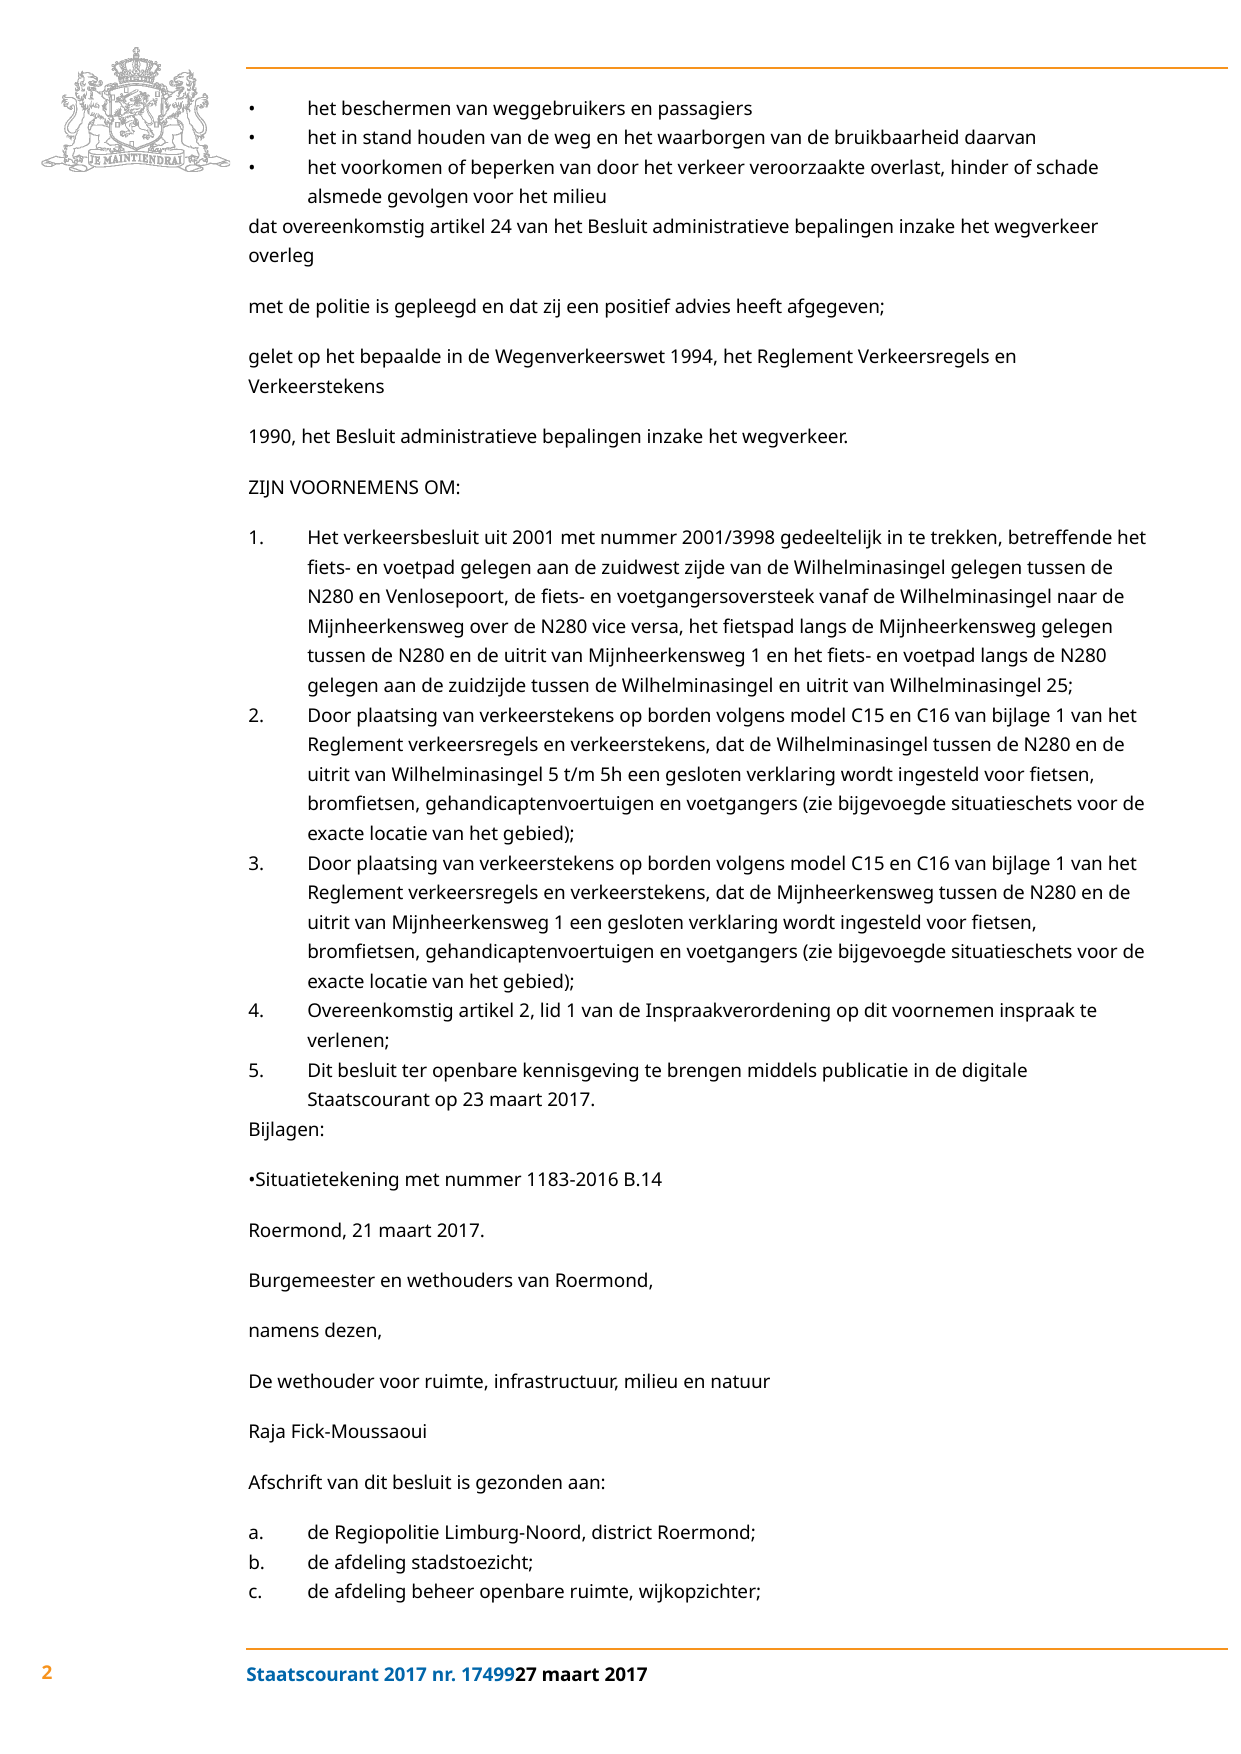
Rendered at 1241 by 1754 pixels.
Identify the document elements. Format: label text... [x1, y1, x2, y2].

list Door plaatsing van verkeerstekens op borden volgens model C15 en C16 van bijlage 1 van het Reglement verkeersregels en verkeerstekens, dat de Mijnheerkensweg tussen de N280 en de uitrit van Mijnheerkensweg 1 een gesloten verklaring wordt ingesteld voor fietsen, bromfietsen, gehandicaptenvoertuigen en voetgangers (zie bijgevoegde situatieschets voor de exacte locatie van het gebied); [248, 850, 1152, 994]
text dat overeenkomstig artikel 24 van het Besluit administratieve bepalingen inzake het wegverkeer overleg [248, 213, 1152, 268]
text 1990, het Besluit administratieve bepalingen inzake het wegverkeer. [248, 423, 1152, 449]
text Afschrift van dit besluit is gezonden aan: [248, 1469, 1152, 1495]
list de afdeling beheer openbare ruimte, wijkopzichter; [248, 1578, 1152, 1604]
text Burgemeester en wethouders van Roermond, [248, 1267, 1152, 1293]
text gelet op het bepaalde in de Wegenverkeerswet 1994, het Reglement Verkeersregels en Verkeerstekens [248, 343, 1152, 399]
text ZIJN VOORNEMENS OM: [248, 474, 1152, 500]
list de Regiopolitie Limburg-Noord, district Roermond; [248, 1519, 1152, 1545]
text De wethouder voor ruimte, infrastructuur, milieu en natuur [248, 1368, 1152, 1394]
list Dit besluit ter openbare kennisgeving te brengen middels publicatie in de digitale Staatscourant op 23 maart 2017. [248, 1057, 1152, 1112]
text Bijlagen: [248, 1116, 1152, 1142]
list het beschermen van weggebruikers en passagiers [248, 95, 1152, 121]
list Door plaatsing van verkeerstekens op borden volgens model C15 en C16 van bijlage 1 van het Reglement verkeersregels en verkeerstekens, dat de Wilhelminasingel tussen de N280 en de uitrit van Wilhelminasingel 5 t/m 5h een gesloten verklaring wordt ingesteld voor fietsen, bromfietsen, gehandicaptenvoertuigen en voetgangers (zie bijgevoegde situatieschets voor de exacte locatie van het gebied); [248, 702, 1152, 846]
list Het verkeersbesluit uit 2001 met nummer 2001/3998 gedeeltelijk in te trekken, betreffende het fiets- en voetpad gelegen aan de zuidwest zijde van de Wilhelminasingel gelegen tussen de N280 en Venlosepoort, de fiets- en voetgangersoversteek vanaf de Wilhelminasingel naar de Mijnheerkensweg over de N280 vice versa, het fietspad langs de Mijnheerkensweg gelegen tussen de N280 en de uitrit van Mijnheerkensweg 1 en het fiets- en voetpad langs de N280 gelegen aan de zuidzijde tussen de Wilhelminasingel en uitrit van Wilhelminasingel 25; [248, 524, 1152, 698]
list Overeenkomstig artikel 2, lid 1 van de Inspraakverordening op dit voornemen inspraak te verlenen; [248, 998, 1152, 1053]
list de afdeling stadstoezicht; [248, 1549, 1152, 1575]
text •Situatietekening met nummer 1183-2016 B.14 [248, 1166, 1152, 1192]
list het voorkomen of beperken van door het verkeer veroorzaakte overlast, hinder of schade alsmede gevolgen voor het milieu [248, 154, 1152, 209]
text Roermond, 21 maart 2017. [248, 1217, 1152, 1243]
text met de politie is gepleegd en dat zij een positief advies heeft afgegeven; [248, 293, 1152, 319]
list het in stand houden van de weg en het waarborgen van de bruikbaarheid daarvan [248, 124, 1152, 150]
text Raja Fick-Moussaoui [248, 1418, 1152, 1444]
picture [41, 47, 231, 172]
text namens dezen, [248, 1318, 1152, 1343]
